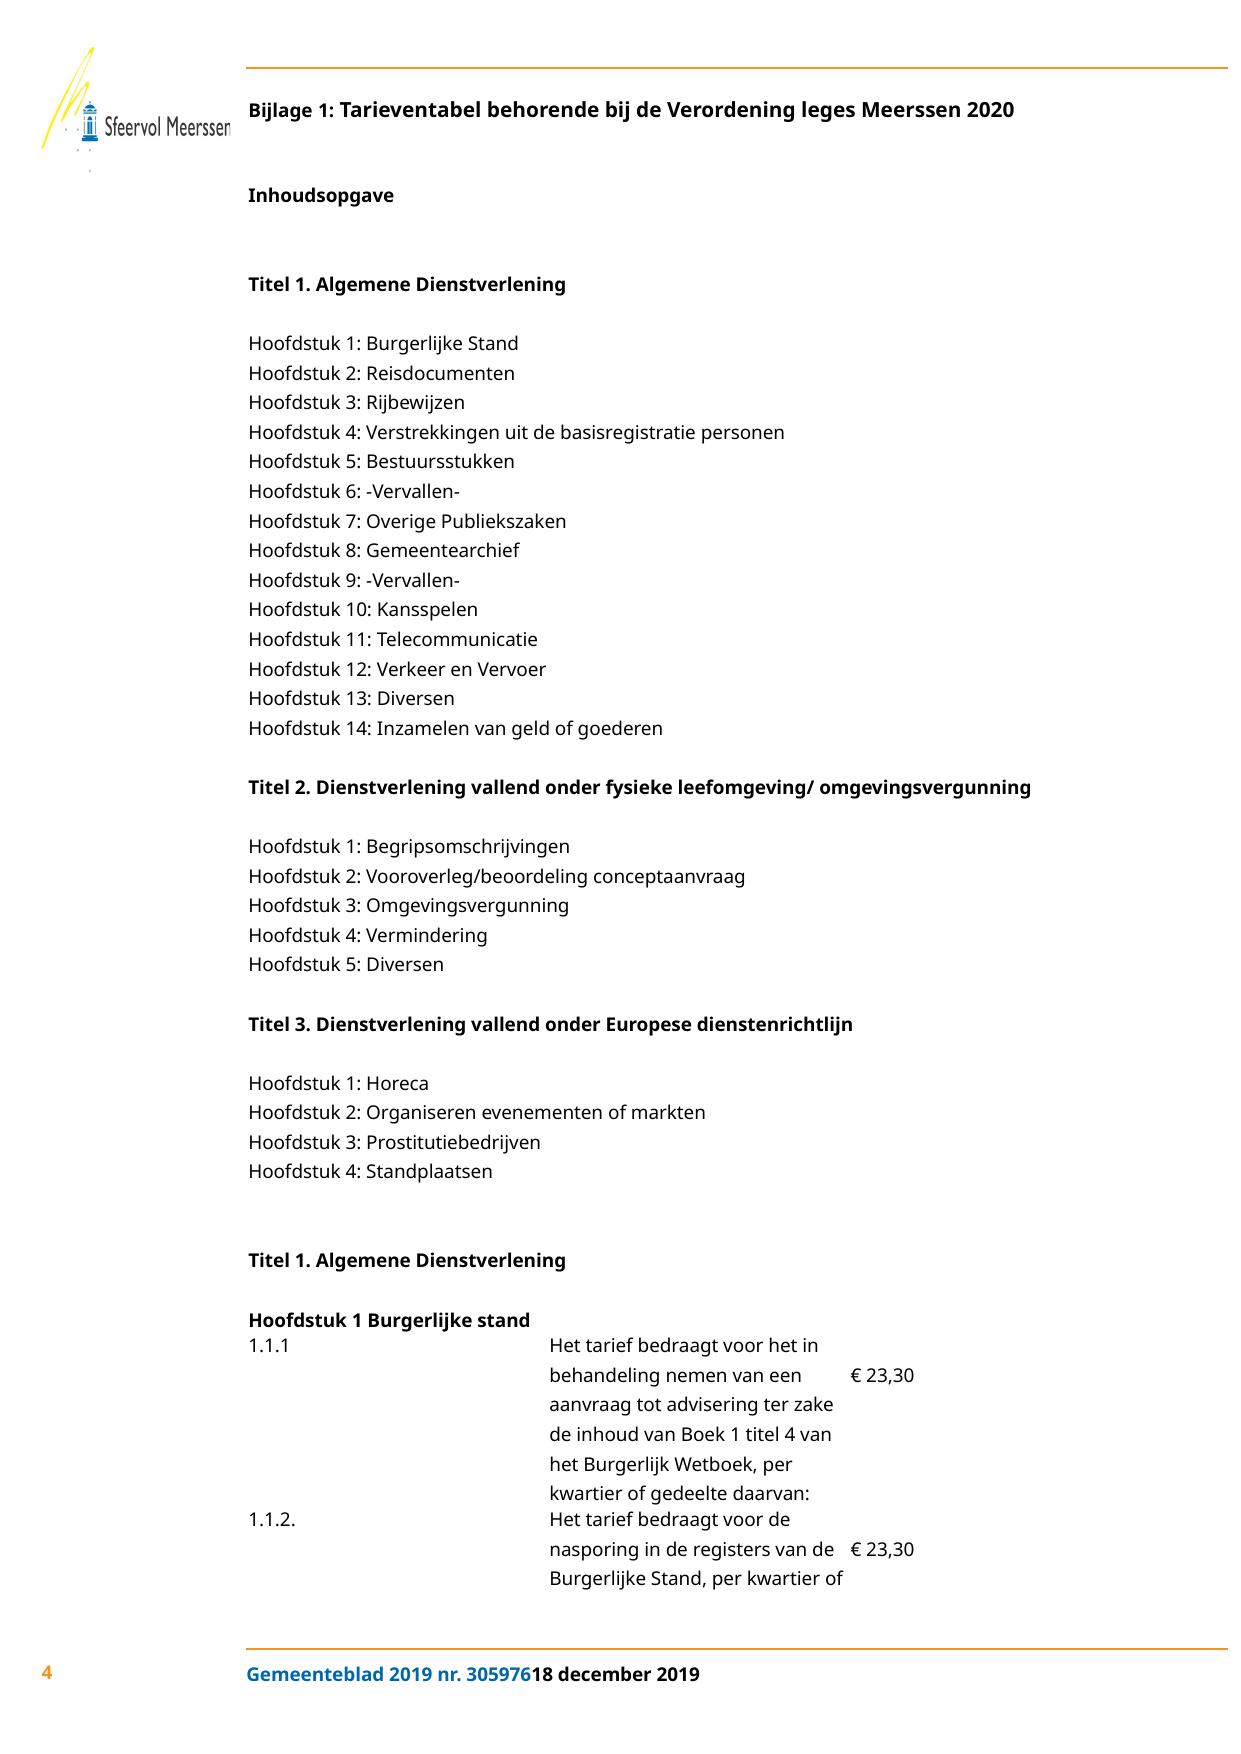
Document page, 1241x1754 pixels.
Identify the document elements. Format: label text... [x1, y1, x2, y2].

text Hoofdstuk 14: Inzamelen van geld of goederen [248, 715, 1152, 741]
text Bijlage 1: Tarieventabel behorende bij de Verordening leges Meerssen 2020 [248, 95, 1152, 123]
text Hoofdstuk 2: Vooroverleg/beoordeling conceptaanvraag [248, 863, 1152, 889]
text Hoofdstuk 1: Burgerlijke Stand [248, 330, 1152, 356]
text Hoofdstuk 1: Begripsomschrijvingen [248, 833, 1152, 859]
text Hoofdstuk 12: Verkeer en Vervoer [248, 656, 1152, 682]
text Inhoudsopgave [248, 182, 1152, 208]
text Titel 1. Algemene Dienstverlening [248, 1247, 1152, 1273]
text Hoofdstuk 4: Standplaatsen [248, 1159, 1152, 1184]
text Hoofdstuk 2: Organiseren evenementen of markten [248, 1099, 1152, 1125]
table_cell € 23,30 [850, 1506, 1152, 1591]
text Hoofdstuk 10: Kansspelen [248, 597, 1152, 622]
text Hoofdstuk 4: Vermindering [248, 922, 1152, 948]
table_header Hoofdstuk 1 Burgerlijke stand [248, 1307, 1152, 1332]
text Titel 2. Dienstverlening vallend onder fysieke leefomgeving/ omgevingsvergunning [248, 774, 1152, 800]
text Hoofdstuk 2: Reisdocumenten [248, 360, 1152, 386]
text Hoofdstuk 5: Diversen [248, 952, 1152, 977]
table_cell Het tarief bedraagt voor het in behandeling nemen van een aanvraag tot advisering ter zake de inhoud van Boek 1 titel 4 van het Burgerlijk Wetboek, per kwartier of gedeelte daarvan: [549, 1333, 850, 1506]
text Hoofdstuk 9: -Vervallen- [248, 567, 1152, 593]
text Hoofdstuk 6: -Vervallen- [248, 478, 1152, 504]
table_cell 1.1.1 [248, 1333, 549, 1506]
text Hoofdstuk 3: Rijbewijzen [248, 389, 1152, 415]
text Hoofdstuk 7: Overige Publiekszaken [248, 508, 1152, 534]
text Hoofdstuk 13: Diversen [248, 685, 1152, 711]
text Hoofdstuk 5: Bestuursstukken [248, 449, 1152, 474]
text Hoofdstuk 8: Gemeentearchief [248, 537, 1152, 563]
text Hoofdstuk 1: Horeca [248, 1070, 1152, 1096]
picture [41, 47, 231, 172]
text Titel 1. Algemene Dienstverlening [248, 271, 1152, 297]
text Hoofdstuk 3: Omgevingsvergunning [248, 892, 1152, 918]
table_cell 1.1.2. [248, 1506, 549, 1591]
text Hoofdstuk 11: Telecommunicatie [248, 626, 1152, 652]
table_cell € 23,30 [850, 1333, 1152, 1506]
table_cell Het tarief bedraagt voor de nasporing in de registers van de Burgerlijke Stand, per kwartier of [549, 1506, 850, 1591]
text Hoofdstuk 3: Prostitutiebedrijven [248, 1129, 1152, 1155]
text Titel 3. Dienstverlening vallend onder Europese dienstenrichtlijn [248, 1011, 1152, 1037]
text Hoofdstuk 4: Verstrekkingen uit de basisregistratie personen [248, 419, 1152, 445]
